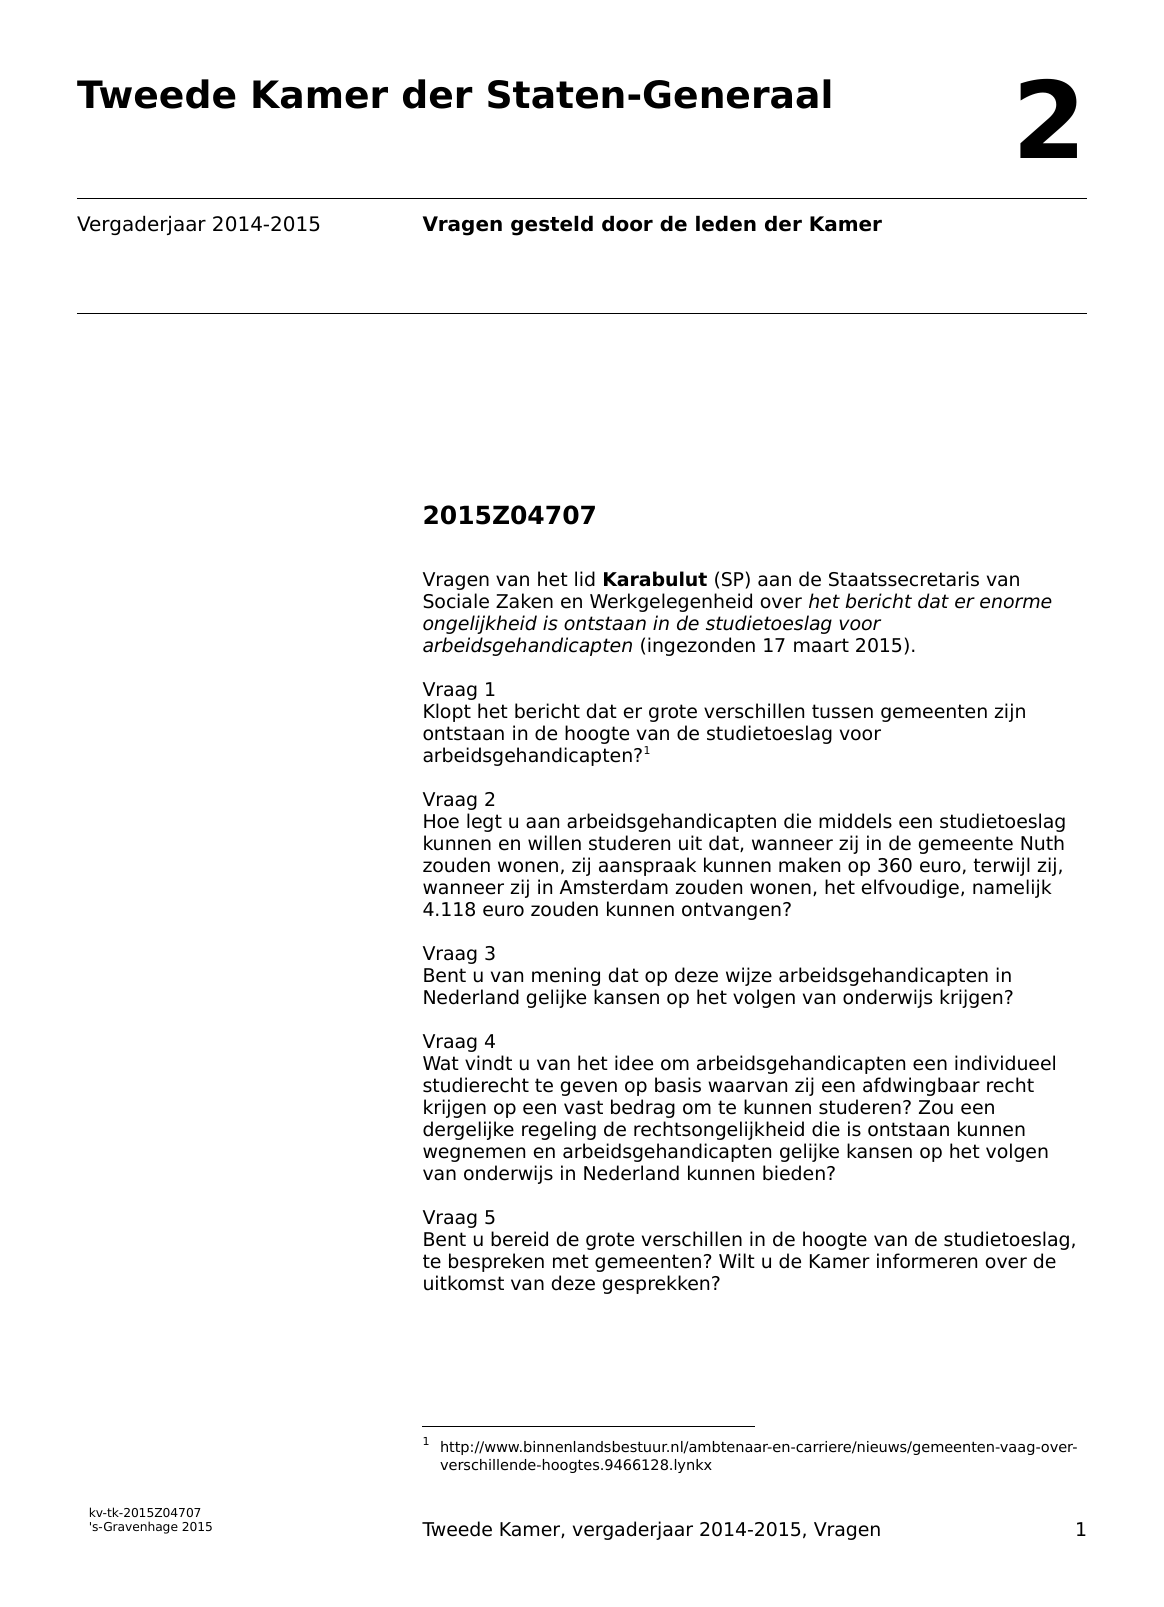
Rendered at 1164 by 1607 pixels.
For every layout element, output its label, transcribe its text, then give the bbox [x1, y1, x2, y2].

text Bent u van mening dat op deze wijze arbeidsgehandicapten in Nederland gelijke kansen op het volgen van onderwijs krijgen? [422, 965, 1087, 1009]
text Klopt het bericht dat er grote verschillen tussen gemeenten zijn ontstaan in de hoogte van de studietoeslag voor arbeidsgehandicapten? [422, 701, 1087, 767]
text Vraag 2 [422, 789, 1087, 811]
text Bent u bereid de grote verschillen in de hoogte van de studietoeslag, te bespreken met gemeenten? Wilt u de Kamer informeren over de uitkomst van deze gesprekken? [422, 1229, 1087, 1295]
text Wat vindt u van het idee om arbeidsgehandicapten een individueel studierecht te geven op basis waarvan zij een afdwingbaar recht krijgen op een vast bedrag om te kunnen studeren? Zou een dergelijke regeling de rechtsongelijkheid die is ontstaan kunnen wegnemen en arbeidsgehandicapten gelijke kansen op het volgen van onderwijs in Nederland kunnen bieden? [422, 1053, 1087, 1185]
table_cell Vragen gesteld door de leden der Kamer [422, 199, 1087, 313]
table_header 2 [886, 59, 1087, 198]
text Vraag 4 [422, 1031, 1087, 1053]
table_header Tweede Kamer der Staten-Generaal [77, 59, 886, 198]
text kv-tk-2015Z04707 [88, 1506, 323, 1520]
text Vraag 5 [422, 1207, 1087, 1229]
text http://www.binnenlandsbestuur.nl/ambtenaar-en-carriere/nieuws/gemeenten-vaag-over-verschillende-hoogtes.9466128.lynkx [422, 1435, 1087, 1474]
text Vraag 3 [422, 943, 1087, 965]
text Vraag 1 [422, 679, 1087, 701]
table_cell Vergaderjaar 2014-2015 [77, 199, 422, 313]
text Vragen van het lid Karabulut (SP) aan de Staatssecretaris van Sociale Zaken en Werkgelegenheid over het bericht dat er enorme ongelijkheid is ontstaan in de studietoeslag voor arbeidsgehandicapten (ingezonden 17 maart 2015). [422, 569, 1087, 657]
text Hoe legt u aan arbeidsgehandicapten die middels een studietoeslag kunnen en willen studeren uit dat, wanneer zij in de gemeente Nuth zouden wonen, zij aanspraak kunnen maken op 360 euro, terwijl zij, wanneer zij in Amsterdam zouden wonen, het elfvoudige, namelijk 4.118 euro zouden kunnen ontvangen? [422, 811, 1087, 921]
text 2015Z04707 [422, 501, 1087, 531]
text 's-Gravenhage 2015 [88, 1520, 323, 1534]
